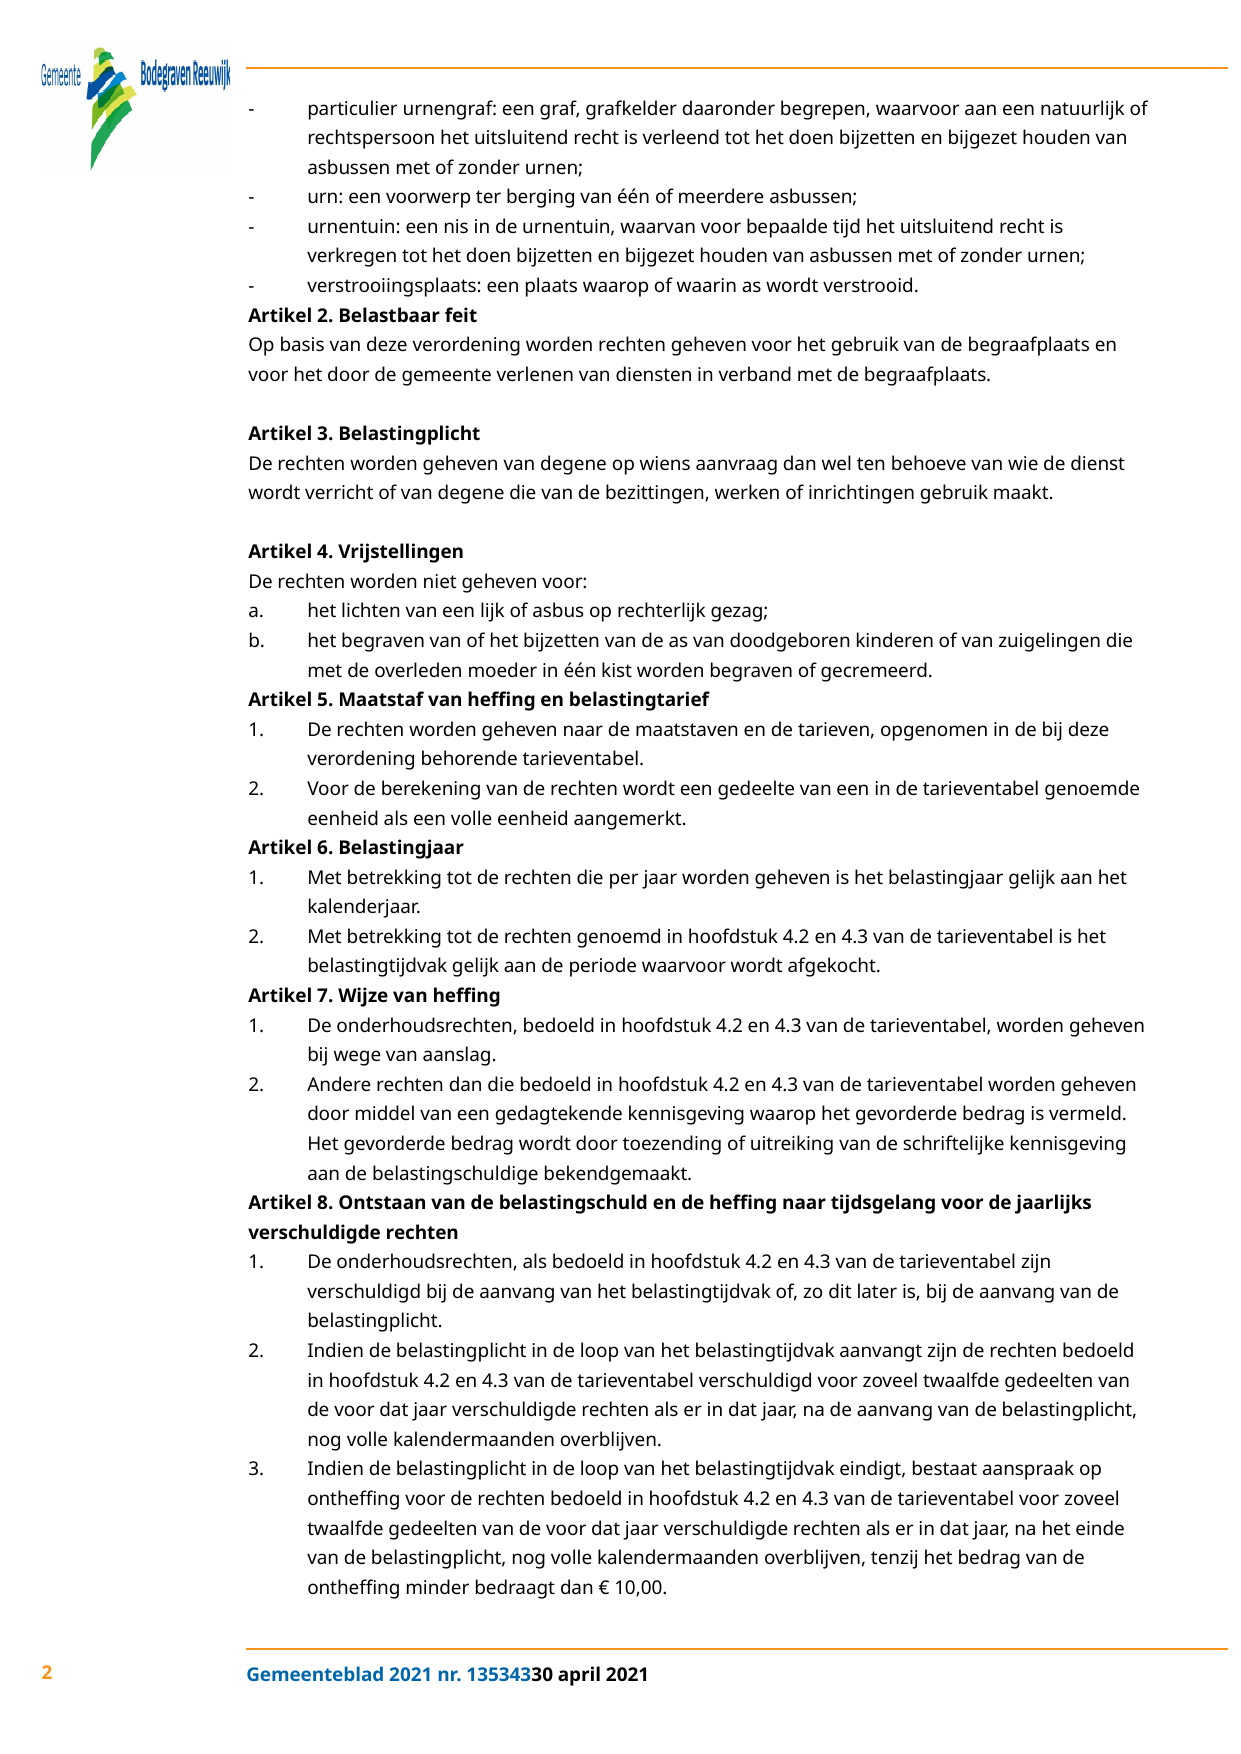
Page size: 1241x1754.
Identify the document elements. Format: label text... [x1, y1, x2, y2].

picture [41, 47, 231, 172]
list verstrooiingsplaats: een plaats waarop of waarin as wordt verstrooid. [248, 272, 1152, 298]
text De rechten worden niet geheven voor: [248, 568, 1152, 594]
list Voor de berekening van de rechten wordt een gedeelte van een in de tarieventabel genoemde eenheid als een volle eenheid aangemerkt. [248, 775, 1152, 831]
list het lichten van een lijk of asbus op rechterlijk gezag; [248, 598, 1152, 623]
text Artikel 8. Ontstaan van de belastingschuld en de heffing naar tijdsgelang voor de jaarlijks verschuldigde rechten [248, 1189, 1152, 1245]
list urn: een voorwerp ter berging van één of meerdere asbussen; [248, 183, 1152, 209]
list De rechten worden geheven naar de maatstaven en de tarieven, opgenomen in de bij deze verordening behorende tarieventabel. [248, 716, 1152, 771]
text Artikel 7. Wijze van heffing [248, 982, 1152, 1008]
list particulier urnengraf: een graf, grafkelder daaronder begrepen, waarvoor aan een natuurlijk of rechtspersoon het uitsluitend recht is verleend tot het doen bijzetten en bijgezet houden van asbussen met of zonder urnen; [248, 95, 1152, 180]
list urnentuin: een nis in de urnentuin, waarvan voor bepaalde tijd het uitsluitend recht is verkregen tot het doen bijzetten en bijgezet houden van asbussen met of zonder urnen; [248, 213, 1152, 268]
list Met betrekking tot de rechten die per jaar worden geheven is het belastingjaar gelijk aan het kalenderjaar. [248, 864, 1152, 919]
list De onderhoudsrechten, als bedoeld in hoofdstuk 4.2 en 4.3 van de tarieventabel zijn verschuldigd bij de aanvang van het belastingtijdvak of, zo dit later is, bij de aanvang van de belastingplicht. [248, 1248, 1152, 1333]
list Met betrekking tot de rechten genoemd in hoofdstuk 4.2 en 4.3 van de tarieventabel is het belastingtijdvak gelijk aan de periode waarvoor wordt afgekocht. [248, 923, 1152, 978]
text Op basis van deze verordening worden rechten geheven voor het gebruik van de begraafplaats en voor het door de gemeente verlenen van diensten in verband met de begraafplaats. [248, 331, 1152, 387]
text De rechten worden geheven van degene op wiens aanvraag dan wel ten behoeve van wie de dienst wordt verricht of van degene die van de bezittingen, werken of inrichtingen gebruik maakt. [248, 450, 1152, 505]
text Artikel 4. Vrijstellingen [248, 538, 1152, 564]
text Artikel 6. Belastingjaar [248, 834, 1152, 860]
text Artikel 2. Belastbaar feit [248, 302, 1152, 328]
list De onderhoudsrechten, bedoeld in hoofdstuk 4.2 en 4.3 van de tarieventabel, worden geheven bij wege van aanslag. [248, 1012, 1152, 1067]
list het begraven van of het bijzetten van de as van doodgeboren kinderen of van zuigelingen die met de overleden moeder in één kist worden begraven of gecremeerd. [248, 627, 1152, 683]
list Indien de belastingplicht in de loop van het belastingtijdvak aanvangt zijn de rechten bedoeld in hoofdstuk 4.2 en 4.3 van de tarieventabel verschuldigd voor zoveel twaalfde gedeelten van de voor dat jaar verschuldigde rechten als er in dat jaar, na de aanvang van de belastingplicht, nog volle kalendermaanden overblijven. [248, 1337, 1152, 1452]
text Artikel 3. Belastingplicht [248, 420, 1152, 446]
text Artikel 5. Maatstaf van heffing en belastingtarief [248, 686, 1152, 712]
list Andere rechten dan die bedoeld in hoofdstuk 4.2 en 4.3 van de tarieventabel worden geheven door middel van een gedagtekende kennisgeving waarop het gevorderde bedrag is vermeld. Het gevorderde bedrag wordt door toezending of uitreiking van de schriftelijke kennisgeving aan de belastingschuldige bekendgemaakt. [248, 1071, 1152, 1186]
list Indien de belastingplicht in de loop van het belastingtijdvak eindigt, bestaat aanspraak op ontheffing voor de rechten bedoeld in hoofdstuk 4.2 en 4.3 van de tarieventabel voor zoveel twaalfde gedeelten van de voor dat jaar verschuldigde rechten als er in dat jaar, na het einde van de belastingplicht, nog volle kalendermaanden overblijven, tenzij het bedrag van de ontheffing minder bedraagt dan € 10,00. [248, 1456, 1152, 1600]
